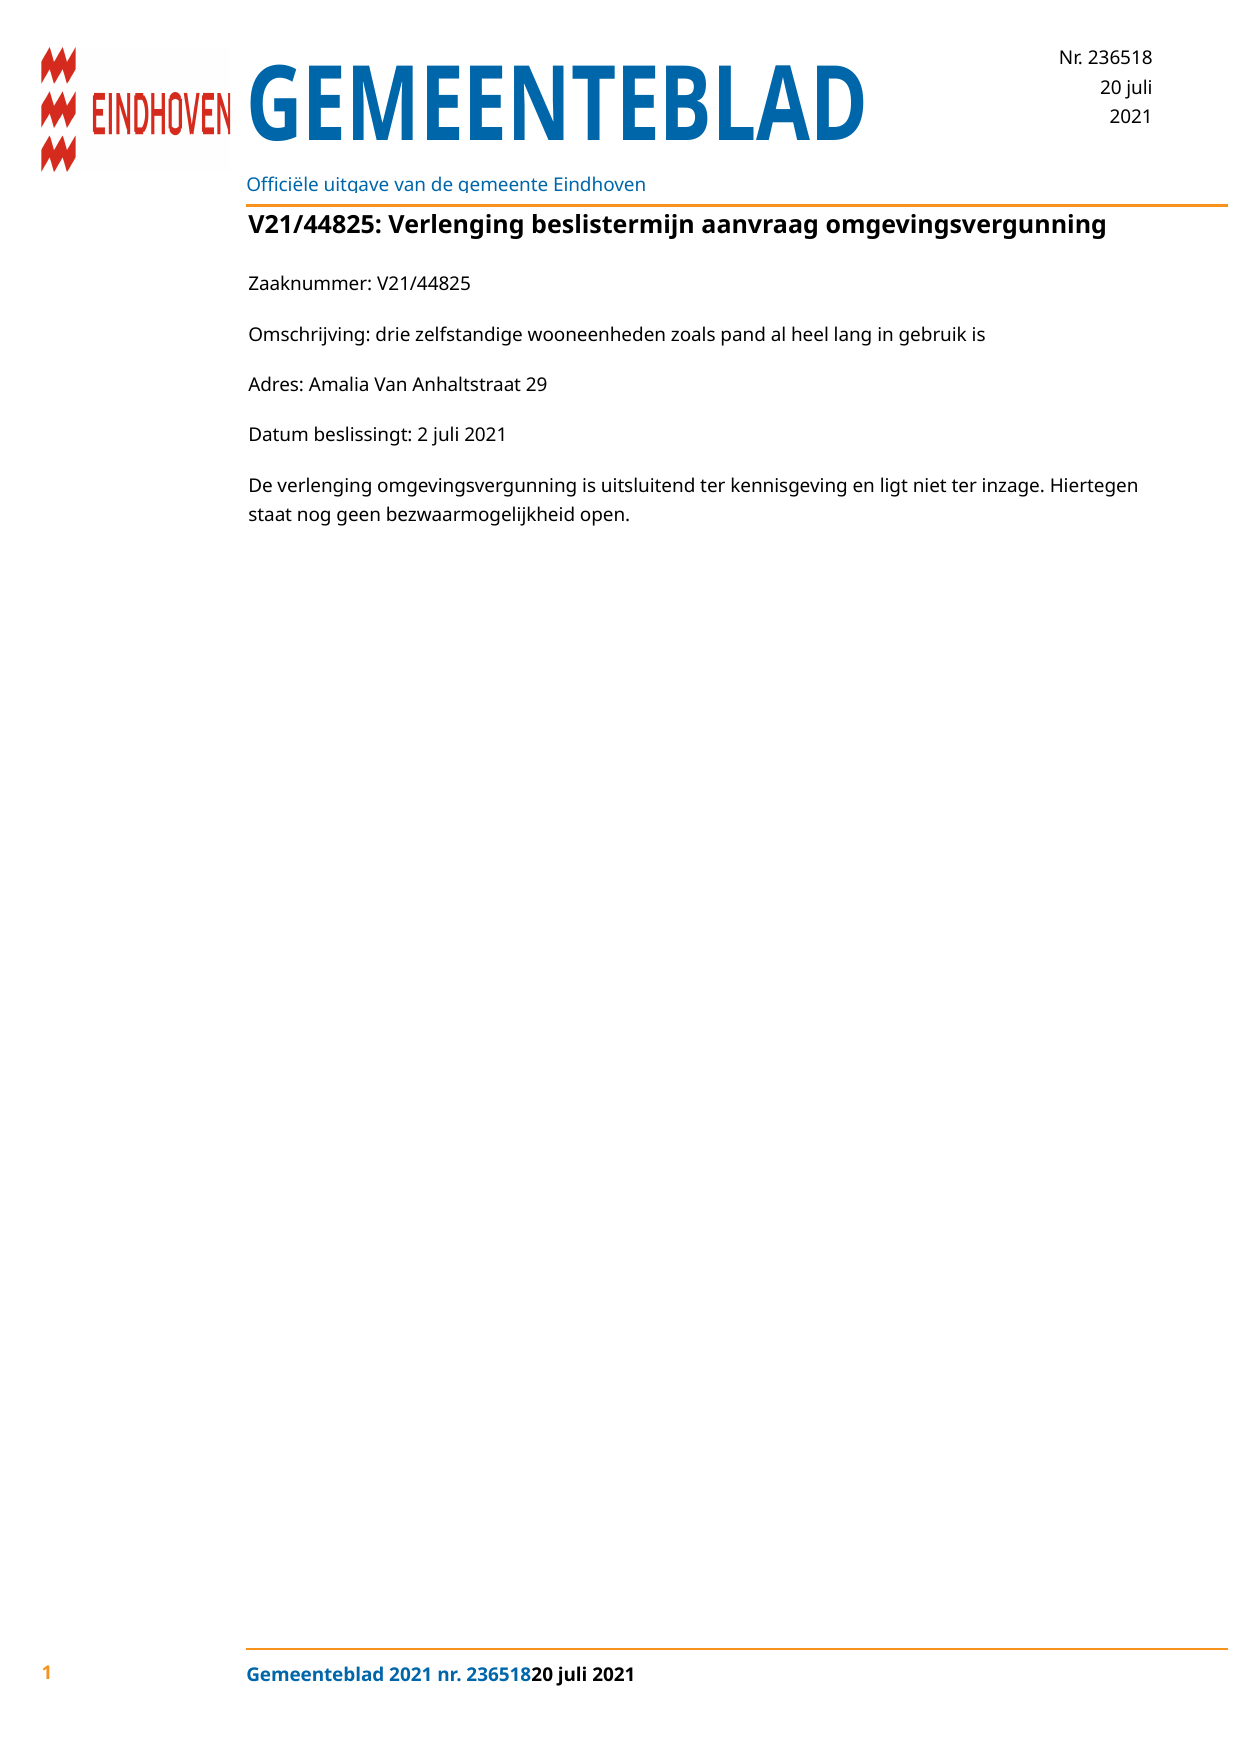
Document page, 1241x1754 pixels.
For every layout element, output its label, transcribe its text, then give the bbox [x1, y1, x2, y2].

text Datum beslissingt: 2 juli 2021 [248, 422, 1152, 447]
text Zaaknummer: V21/44825 [248, 270, 1152, 296]
text V21/44825: Verlenging beslistermijn aanvraag omgevingsvergunning [248, 207, 1152, 241]
text De verlenging omgevingsvergunning is uitsluitend ter kennisgeving en ligt niet ter inzage. Hiertegen staat nog geen bezwaarmogelijkheid open. [248, 472, 1152, 527]
text Omschrijving: drie zelfstandige wooneenheden zoals pand al heel lang in gebruik is [248, 321, 1152, 346]
picture [41, 47, 231, 172]
text Adres: Amalia Van Anhaltstraat 29 [248, 371, 1152, 397]
